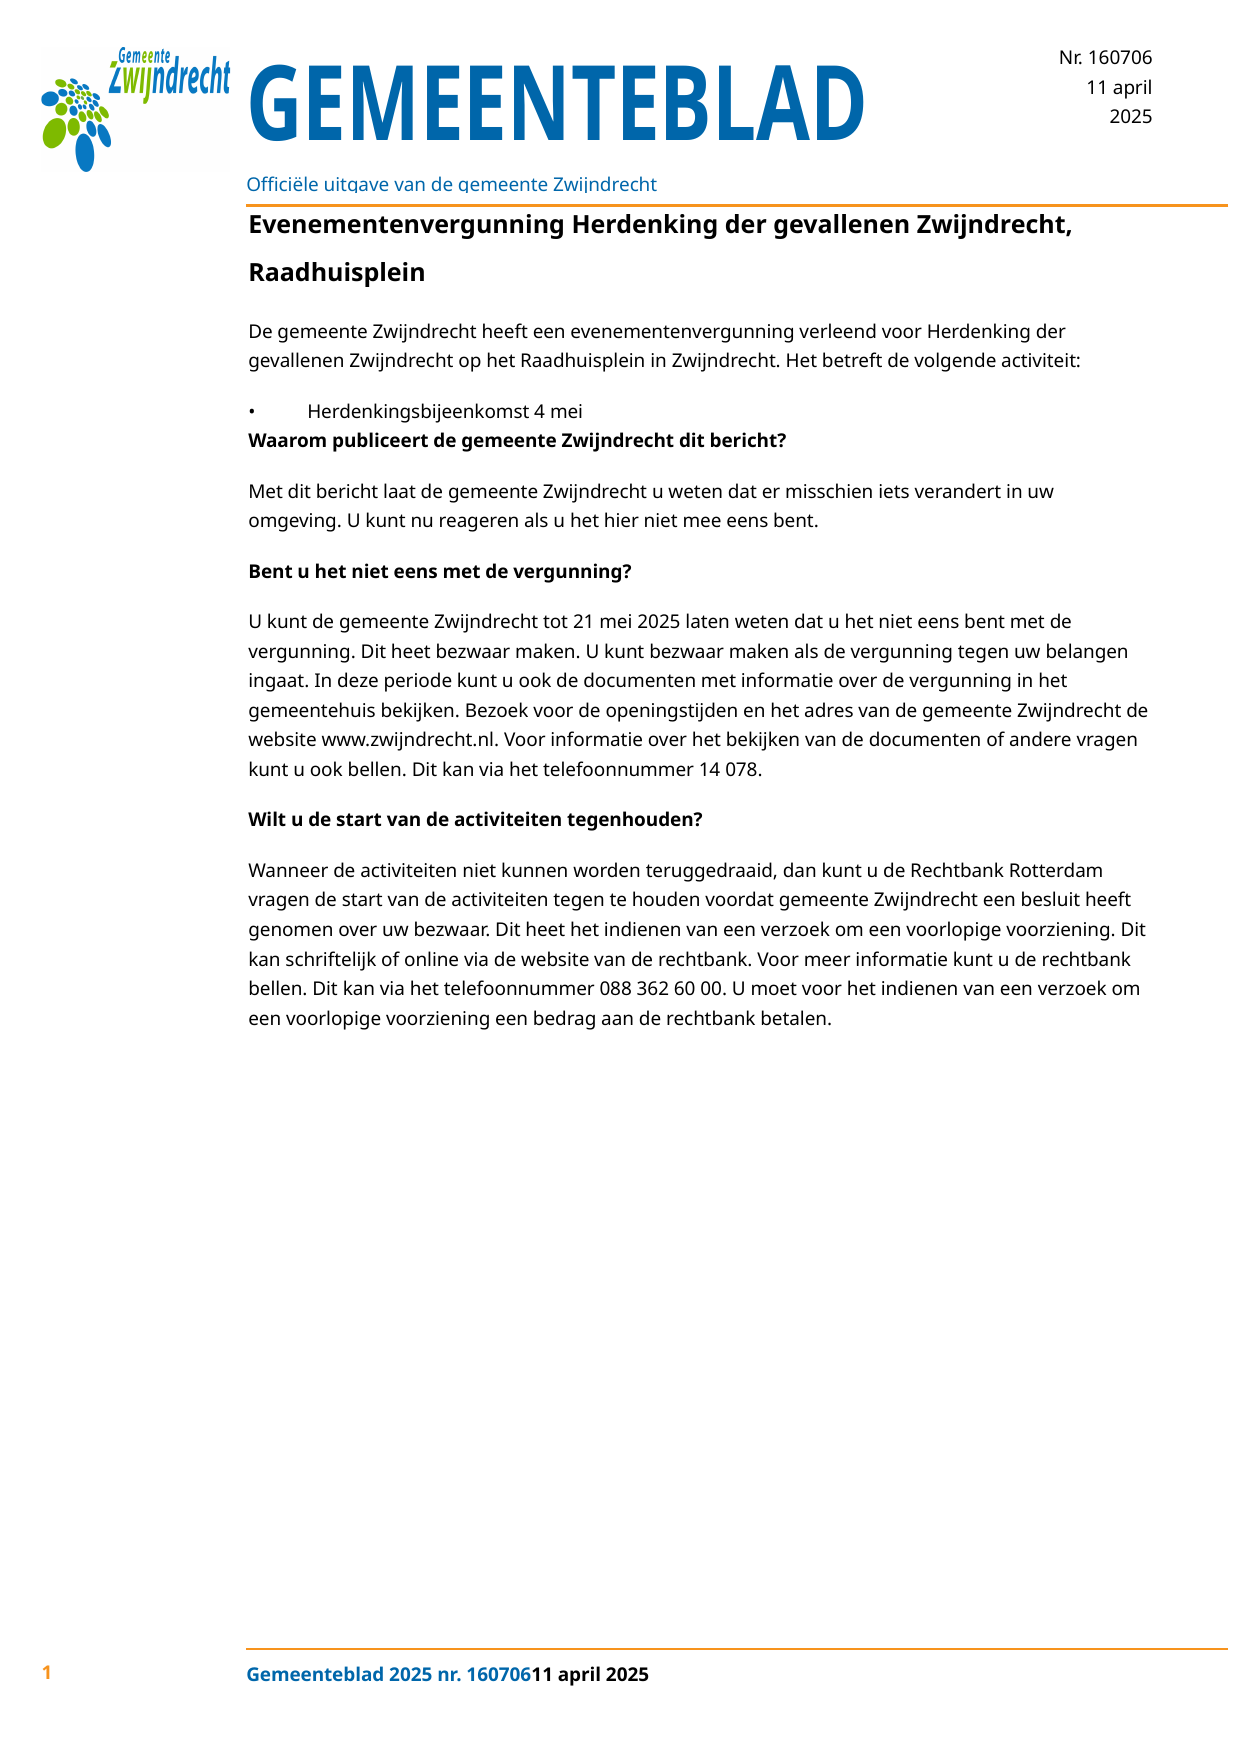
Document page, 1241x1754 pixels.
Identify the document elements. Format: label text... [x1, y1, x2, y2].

text Wanneer de activiteiten niet kunnen worden teruggedraaid, dan kunt u de Rechtbank Rotterdam vragen de start van de activiteiten tegen te houden voordat gemeente Zwijndrecht een besluit heeft genomen over uw bezwaar. Dit heet het indienen van een verzoek om een voorlopige voorziening. Dit kan schriftelijk of online via de website van de rechtbank. Voor meer informatie kunt u de rechtbank bellen. Dit kan via het telefoonnummer 088 362 60 00. U moet voor het indienen van een verzoek om een voorlopige voorziening een bedrag aan de rechtbank betalen. [248, 857, 1152, 1031]
text Bent u het niet eens met de vergunning? [248, 558, 1152, 584]
picture [41, 47, 231, 172]
text Wilt u de start van de activiteiten tegenhouden? [248, 807, 1152, 832]
list Herdenkingsbijeenkomst 4 mei [248, 398, 1152, 424]
text U kunt de gemeente Zwijndrecht tot 21 mei 2025 laten weten dat u het niet eens bent met de vergunning. Dit heet bezwaar maken. U kunt bezwaar maken als de vergunning tegen uw belangen ingaat. In deze periode kunt u ook de documenten met informatie over de vergunning in het gemeentehuis bekijken. Bezoek voor de openingstijden en het adres van de gemeente Zwijndrecht de website www.zwijndrecht.nl. Voor informatie over het bekijken van de documenten of andere vragen kunt u ook bellen. Dit kan via het telefoonnummer 14 078. [248, 608, 1152, 782]
text Evenementenvergunning Herdenking der gevallenen Zwijndrecht, Raadhuisplein [248, 207, 1152, 288]
text Met dit bericht laat de gemeente Zwijndrecht u weten dat er misschien iets verandert in uw omgeving. U kunt nu reageren als u het hier niet mee eens bent. [248, 478, 1152, 533]
text Waarom publiceert de gemeente Zwijndrecht dit bericht? [248, 427, 1152, 453]
text De gemeente Zwijndrecht heeft een evenementenvergunning verleend voor Herdenking der gevallenen Zwijndrecht op het Raadhuisplein in Zwijndrecht. Het betreft de volgende activiteit: [248, 318, 1152, 373]
